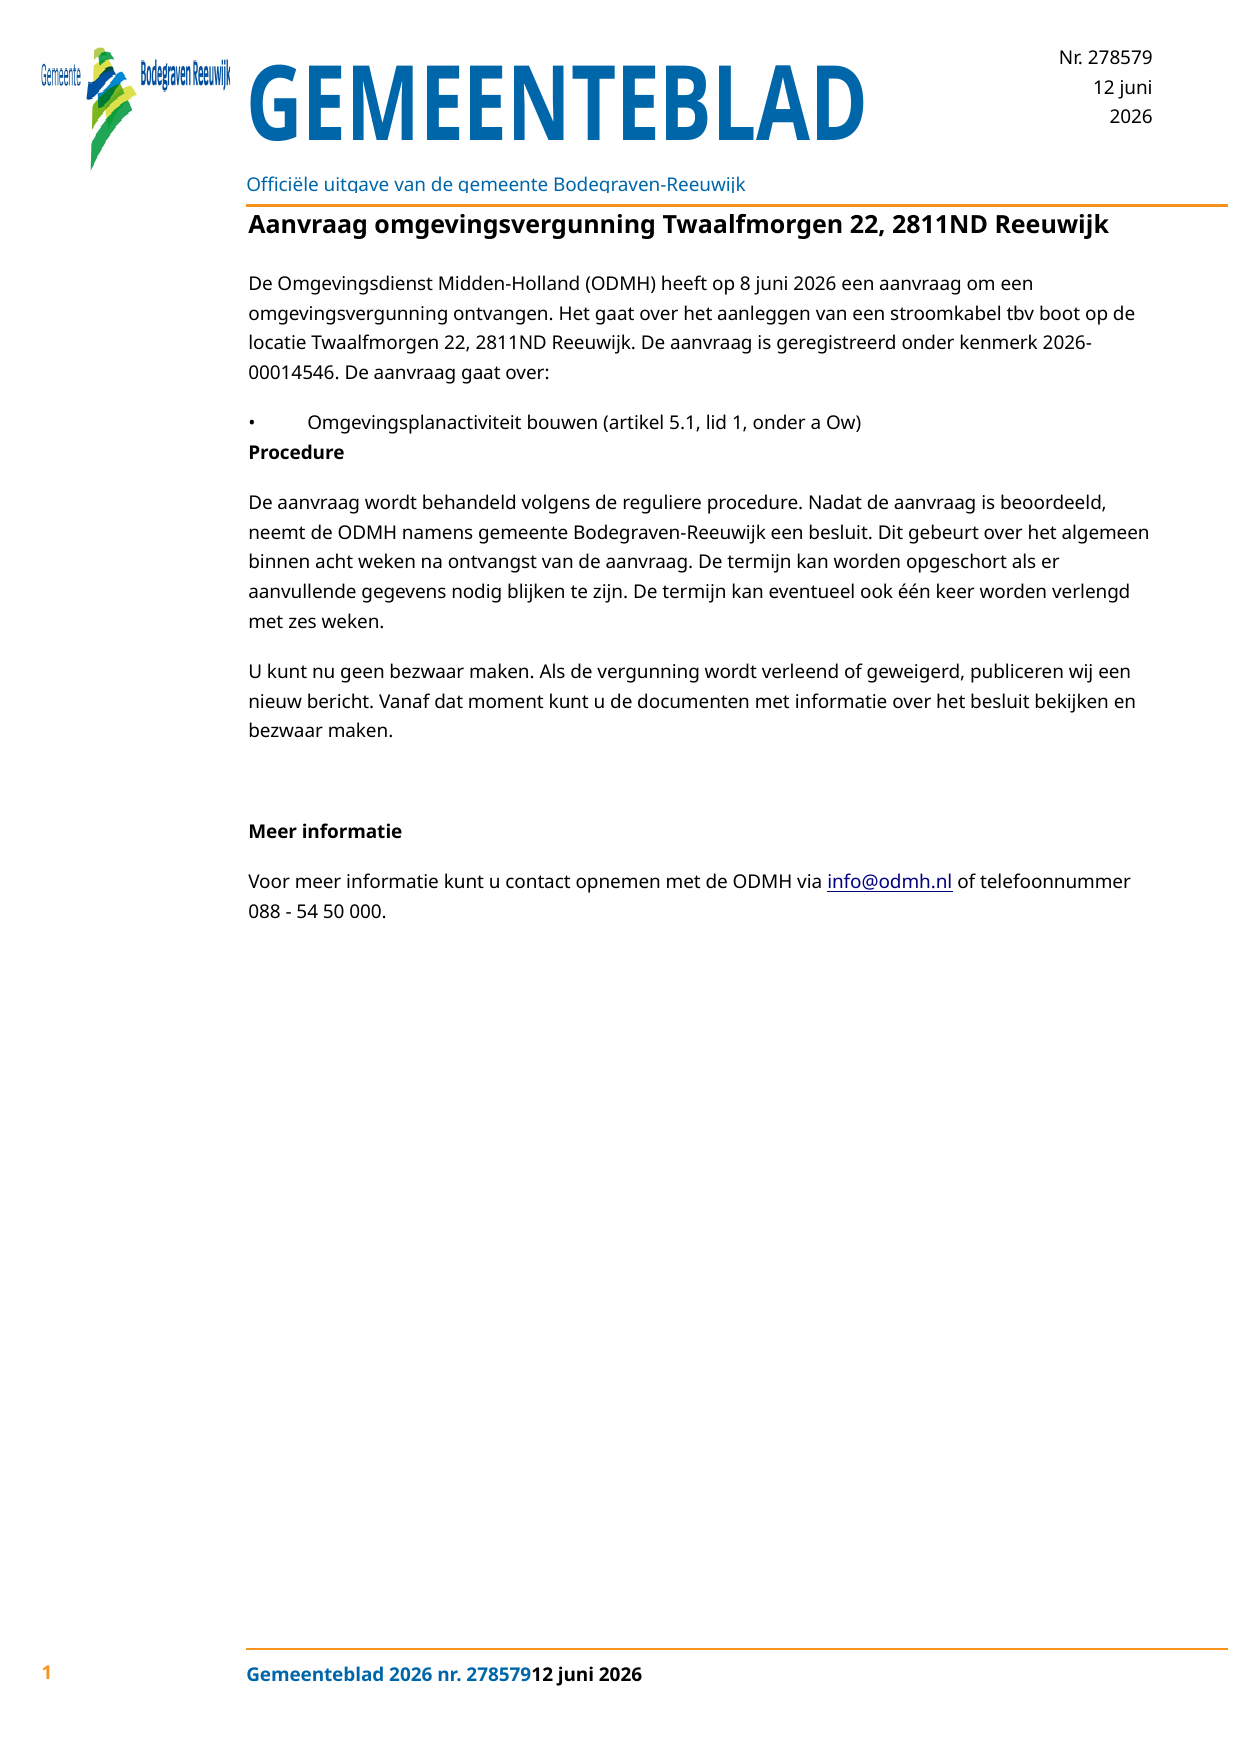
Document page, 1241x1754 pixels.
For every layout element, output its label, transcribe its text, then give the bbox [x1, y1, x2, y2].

text De Omgevingsdienst Midden-Holland (ODMH) heeft op 8 juni 2026 een aanvraag om een omgevingsvergunning ontvangen. Het gaat over het aanleggen van een stroomkabel tbv boot op de locatie Twaalfmorgen 22, 2811ND Reeuwijk. De aanvraag is geregistreerd onder kenmerk 2026-00014546. De aanvraag gaat over: [248, 270, 1152, 385]
text Meer informatie [248, 818, 1152, 844]
text Aanvraag omgevingsvergunning Twaalfmorgen 22, 2811ND Reeuwijk [248, 207, 1152, 241]
list Omgevingsplanactiviteit bouwen (artikel 5.1, lid 1, onder a Ow) [248, 409, 1152, 435]
text Voor meer informatie kunt u contact opnemen met de ODMH via info@odmh.nl of telefoonnummer 088 - 54 50 000. [248, 869, 1152, 924]
picture [41, 47, 231, 172]
text Procedure [248, 439, 1152, 465]
text U kunt nu geen bezwaar maken. Als de vergunning wordt verleend of geweigerd, publiceren wij een nieuw bericht. Vanaf dat moment kunt u de documenten met informatie over het besluit bekijken en bezwaar maken. [248, 658, 1152, 743]
text De aanvraag wordt behandeld volgens de reguliere procedure. Nadat de aanvraag is beoordeeld, neemt de ODMH namens gemeente Bodegraven-Reeuwijk een besluit. Dit gebeurt over het algemeen binnen acht weken na ontvangst van de aanvraag. De termijn kan worden opgeschort als er aanvullende gegevens nodig blijken te zijn. De termijn kan eventueel ook één keer worden verlengd met zes weken. [248, 489, 1152, 633]
